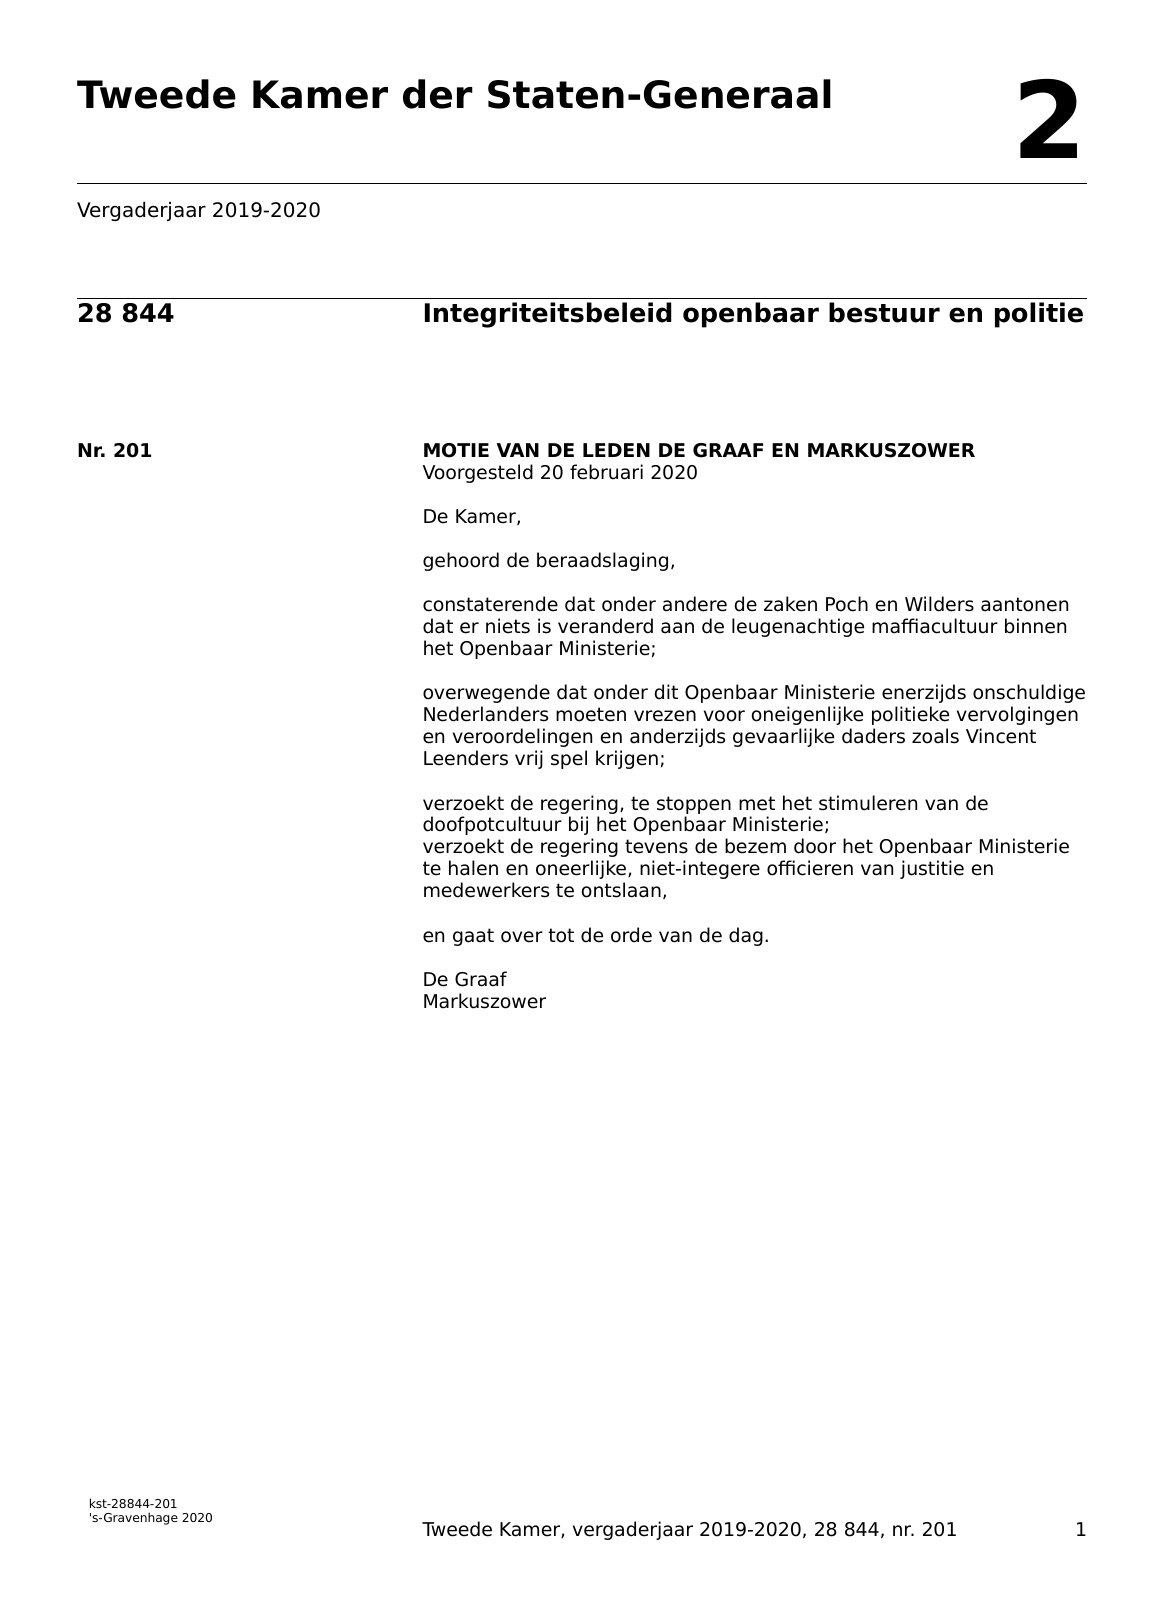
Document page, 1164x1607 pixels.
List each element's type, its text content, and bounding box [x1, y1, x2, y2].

text Voorgesteld 20 februari 2020 [422, 462, 1087, 484]
table_header Tweede Kamer der Staten-Generaal [77, 59, 886, 183]
table_cell Vergaderjaar 2019-2020 [77, 184, 1087, 298]
text verzoekt de regering, te stoppen met het stimuleren van de doofpotcultuur bij het Openbaar Ministerie; [422, 792, 1087, 836]
text gehoord de beraadslaging, [422, 550, 1087, 572]
subtitle Nr. 201 MOTIE VAN DE LEDEN DE GRAAF EN MARKUSZOWER [77, 440, 1087, 462]
text kst-28844-201 [88, 1497, 323, 1511]
text De Kamer, [422, 506, 1087, 528]
text verzoekt de regering tevens de bezem door het Openbaar Ministerie te halen en oneerlijke, niet-integere officieren van justitie en medewerkers te ontslaan, [422, 836, 1087, 902]
text overwegende dat onder dit Openbaar Ministerie enerzijds onschuldige Nederlanders moeten vrezen voor oneigenlijke politieke vervolgingen en veroordelingen en anderzijds gevaarlijke daders zoals Vincent Leenders vrij spel krijgen; [422, 682, 1087, 770]
text en gaat over tot de orde van de dag. [422, 924, 1087, 946]
table_header 2 [886, 59, 1087, 183]
text Markuszower [422, 991, 1087, 1013]
text constaterende dat onder andere de zaken Poch en Wilders aantonen dat er niets is veranderd aan de leugenachtige maffiacultuur binnen het Openbaar Ministerie; [422, 594, 1087, 660]
subtitle 28 844 Integriteitsbeleid openbaar bestuur en politie [77, 299, 1087, 329]
text 's-Gravenhage 2020 [88, 1511, 323, 1525]
text De Graaf [422, 969, 1087, 991]
